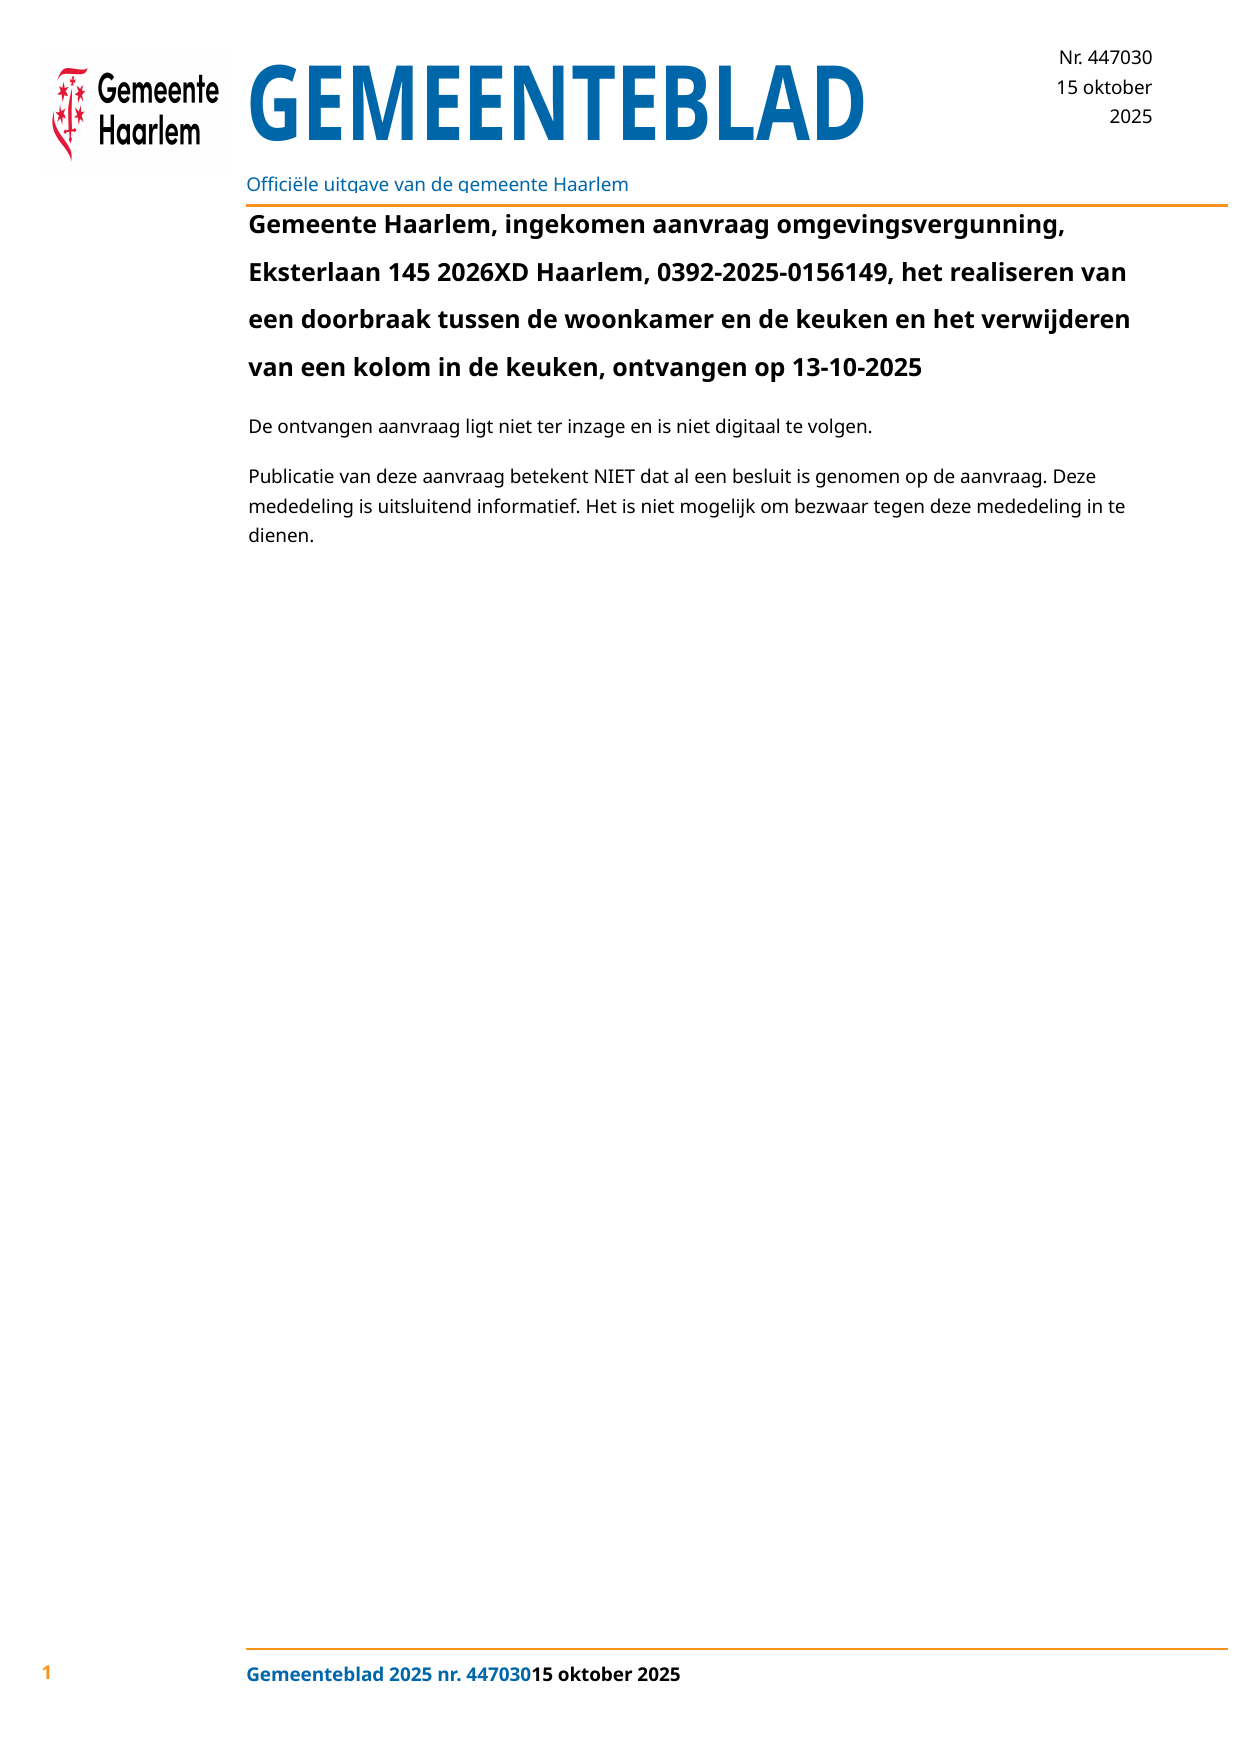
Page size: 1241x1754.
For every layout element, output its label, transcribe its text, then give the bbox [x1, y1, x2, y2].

text De ontvangen aanvraag ligt niet ter inzage en is niet digitaal te volgen. [248, 413, 1152, 439]
text Publicatie van deze aanvraag betekent NIET dat al een besluit is genomen op de aanvraag. Deze mededeling is uitsluitend informatief. Het is niet mogelijk om bezwaar tegen deze mededeling in te dienen. [248, 463, 1152, 548]
text Gemeente Haarlem, ingekomen aanvraag omgevingsvergunning, Eksterlaan 145 2026XD Haarlem, 0392-2025-0156149, het realiseren van een doorbraak tussen de woonkamer en de keuken en het verwijderen van een kolom in de keuken, ontvangen op 13-10-2025 [248, 207, 1152, 384]
picture [41, 47, 231, 172]
